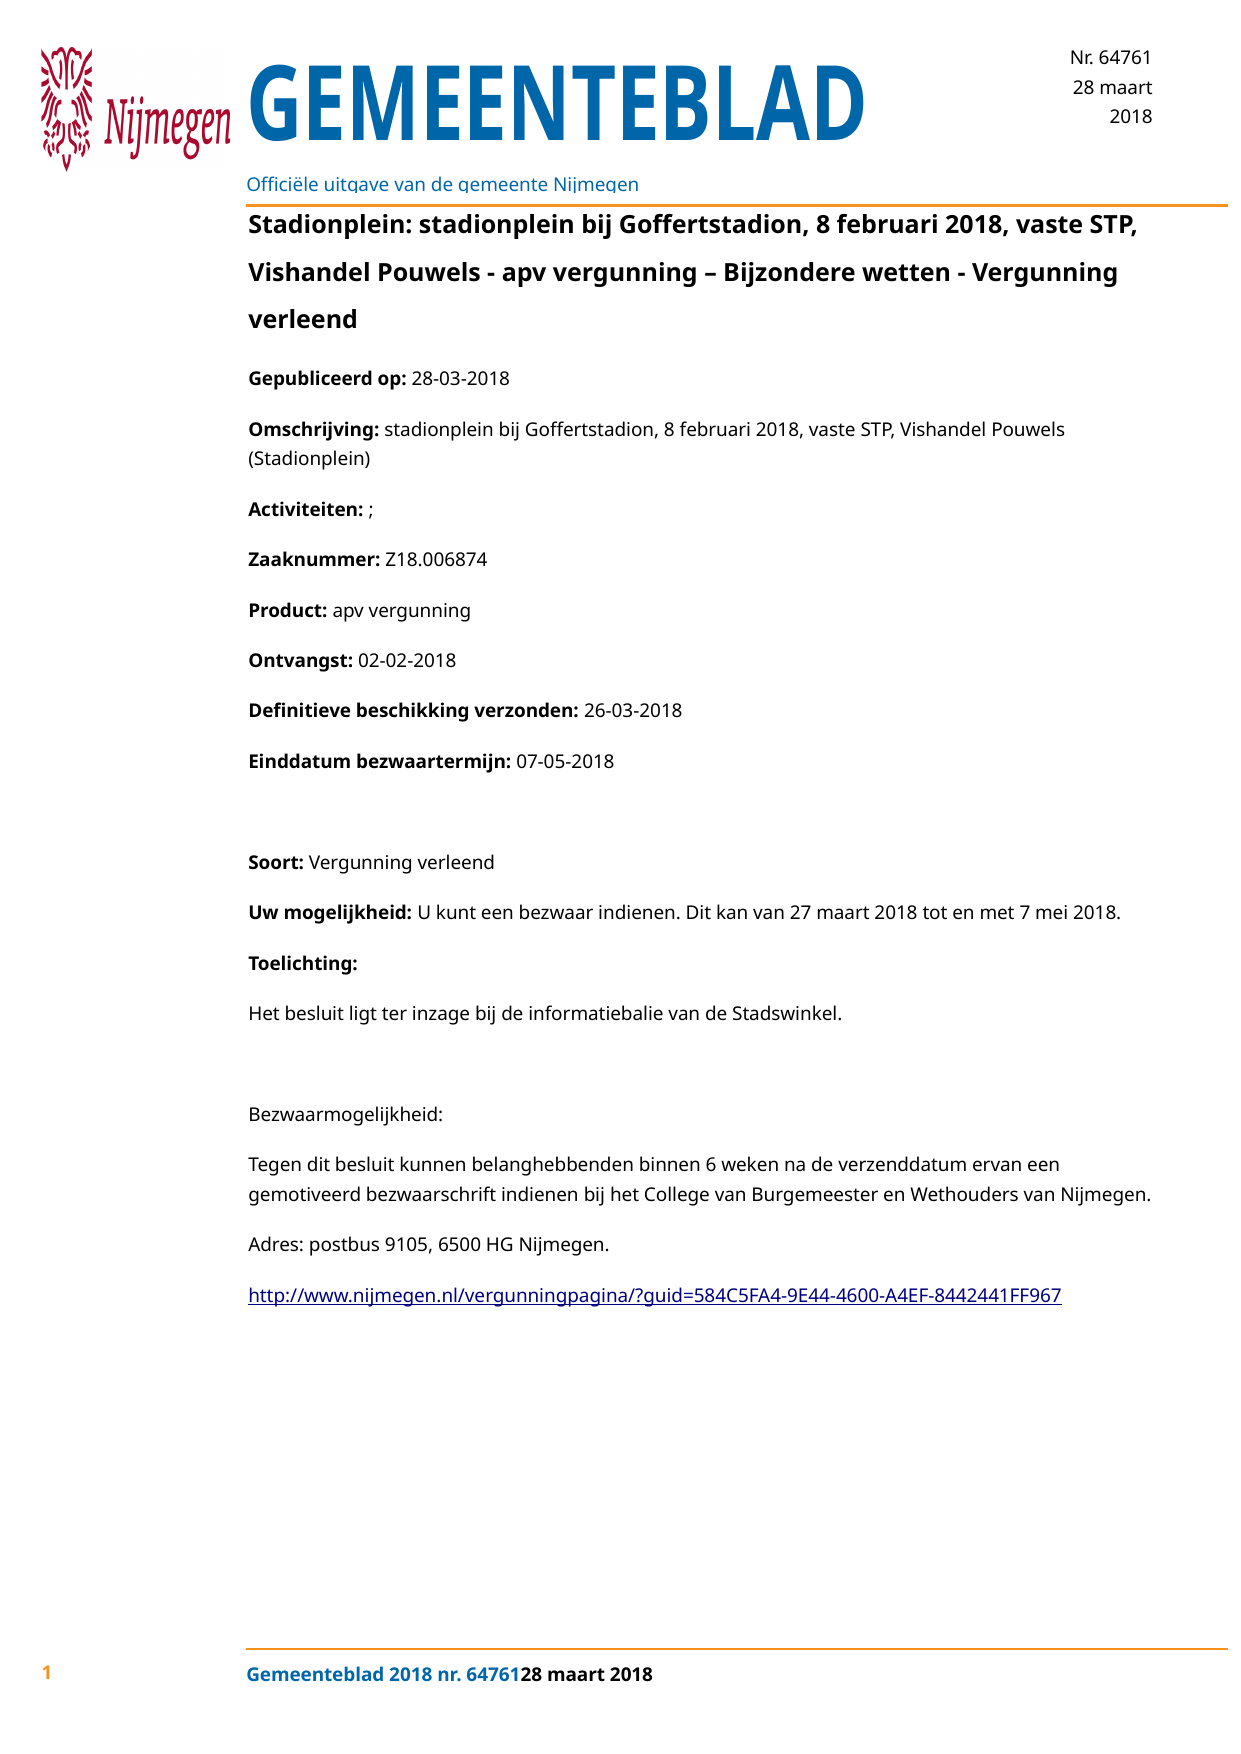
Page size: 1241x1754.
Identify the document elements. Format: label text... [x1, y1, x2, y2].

text Tegen dit besluit kunnen belanghebbenden binnen 6 weken na de verzenddatum ervan een gemotiveerd bezwaarschrift indienen bij het College van Burgemeester en Wethouders van Nijmegen. [248, 1151, 1152, 1207]
text Activiteiten: ; [248, 496, 1152, 522]
text Ontvangst: 02-02-2018 [248, 647, 1152, 673]
text Gepubliceerd op: 28-03-2018 [248, 366, 1152, 391]
text Het besluit ligt ter inzage bij de informatiebalie van de Stadswinkel. [248, 1000, 1152, 1026]
picture [41, 47, 231, 172]
text Soort: Vergunning verleend [248, 849, 1152, 874]
text Product: apv vergunning [248, 597, 1152, 622]
text Zaaknummer: Z18.006874 [248, 546, 1152, 572]
text Stadionplein: stadionplein bij Goffertstadion, 8 februari 2018, vaste STP, Vishandel Pouwels - apv vergunning – Bijzondere wetten - Vergunning verleend [248, 207, 1152, 336]
text Bezwaarmogelijkheid: [248, 1101, 1152, 1127]
text Uw mogelijkheid: U kunt een bezwaar indienen. Dit kan van 27 maart 2018 tot en met 7 mei 2018. [248, 899, 1152, 925]
text http://www.nijmegen.nl/vergunningpagina/?guid=584C5FA4-9E44-4600-A4EF-8442441FF967 [248, 1282, 1152, 1307]
text Toelichting: [248, 950, 1152, 975]
text Definitieve beschikking verzonden: 26-03-2018 [248, 698, 1152, 723]
text Einddatum bezwaartermijn: 07-05-2018 [248, 748, 1152, 774]
text Omschrijving: stadionplein bij Goffertstadion, 8 februari 2018, vaste STP, Vishandel Pouwels (Stadionplein) [248, 416, 1152, 471]
text Adres: postbus 9105, 6500 HG Nijmegen. [248, 1231, 1152, 1257]
